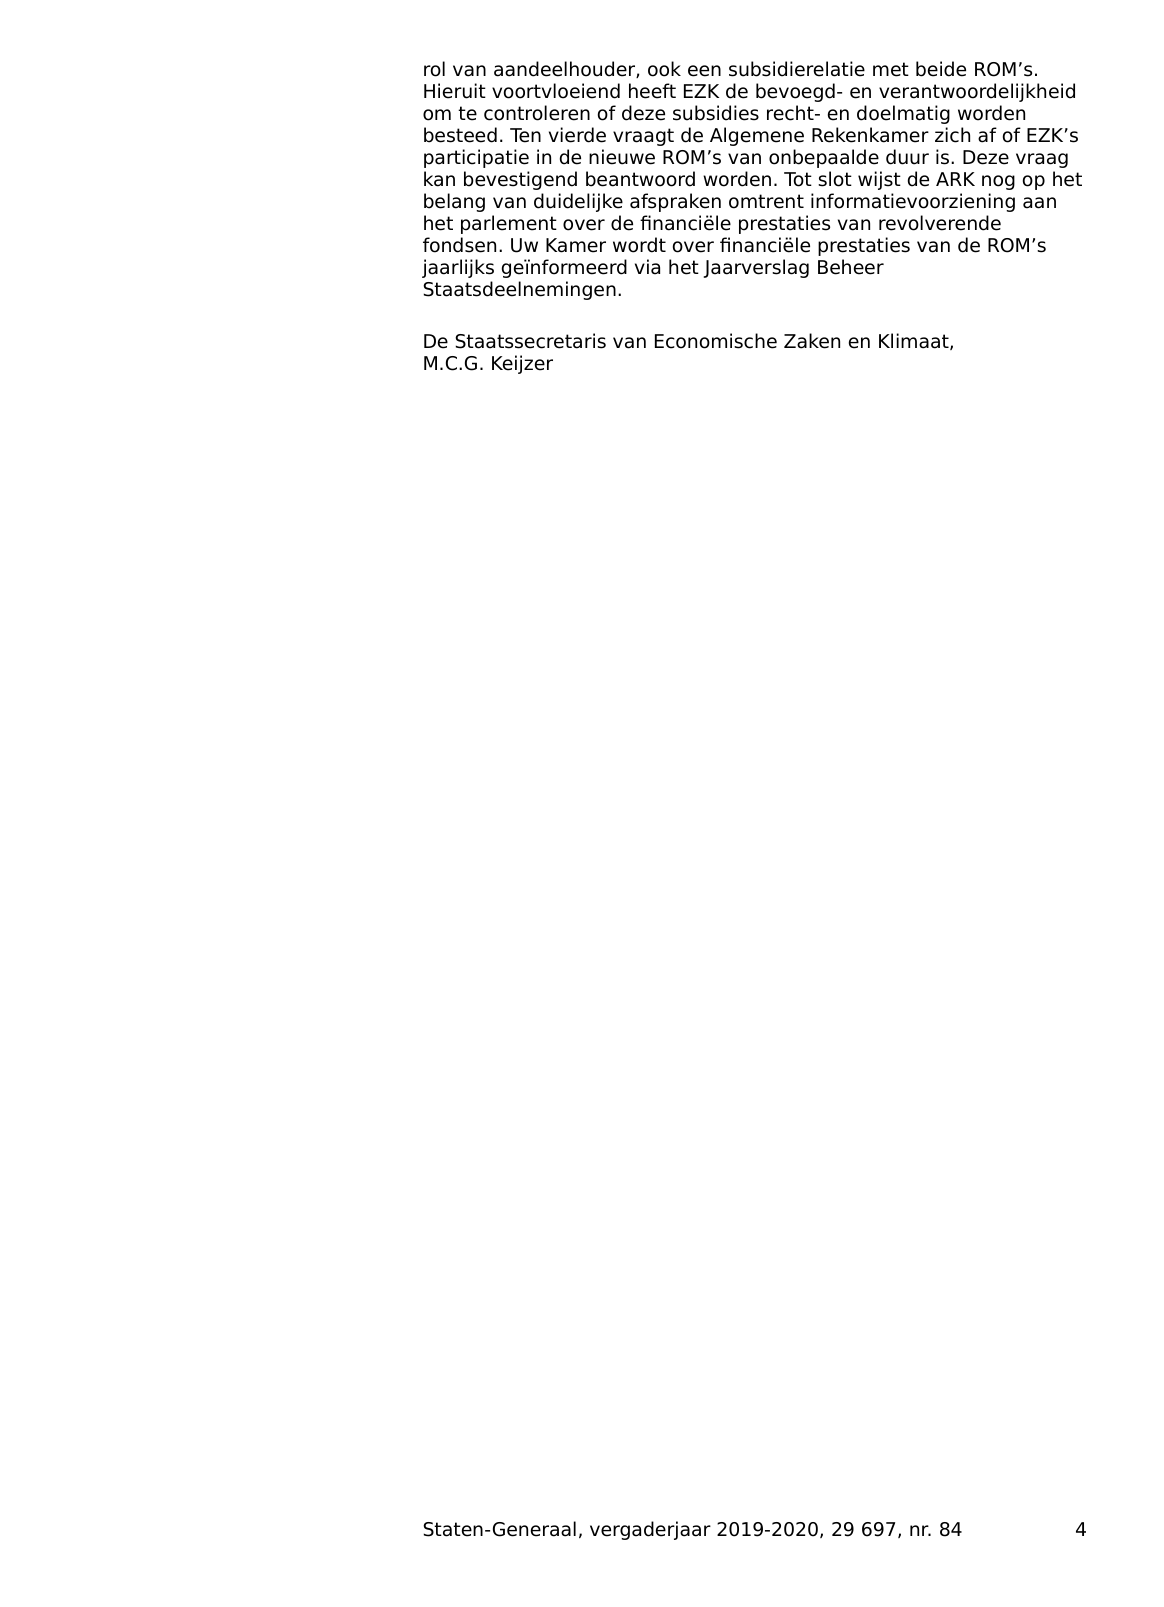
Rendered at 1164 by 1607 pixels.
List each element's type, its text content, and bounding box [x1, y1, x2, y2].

text De Staatssecretaris van Economische Zaken en Klimaat, M.C.G. Keijzer [422, 331, 1087, 375]
text rol van aandeelhouder, ook een subsidierelatie met beide ROM’s. Hieruit voortvloeiend heeft EZK de bevoegd- en verantwoordelijkheid om te controleren of deze subsidies recht- en doelmatig worden besteed. Ten vierde vraagt de Algemene Rekenkamer zich af of EZK’s participatie in de nieuwe ROM’s van onbepaalde duur is. Deze vraag kan bevestigend beantwoord worden. Tot slot wijst de ARK nog op het belang van duidelijke afspraken omtrent informatievoorziening aan het parlement over de financiële prestaties van revolverende fondsen. Uw Kamer wordt over financiële prestaties van de ROM’s jaarlijks geïnformeerd via het Jaarverslag Beheer Staatsdeelnemingen. [422, 59, 1087, 301]
